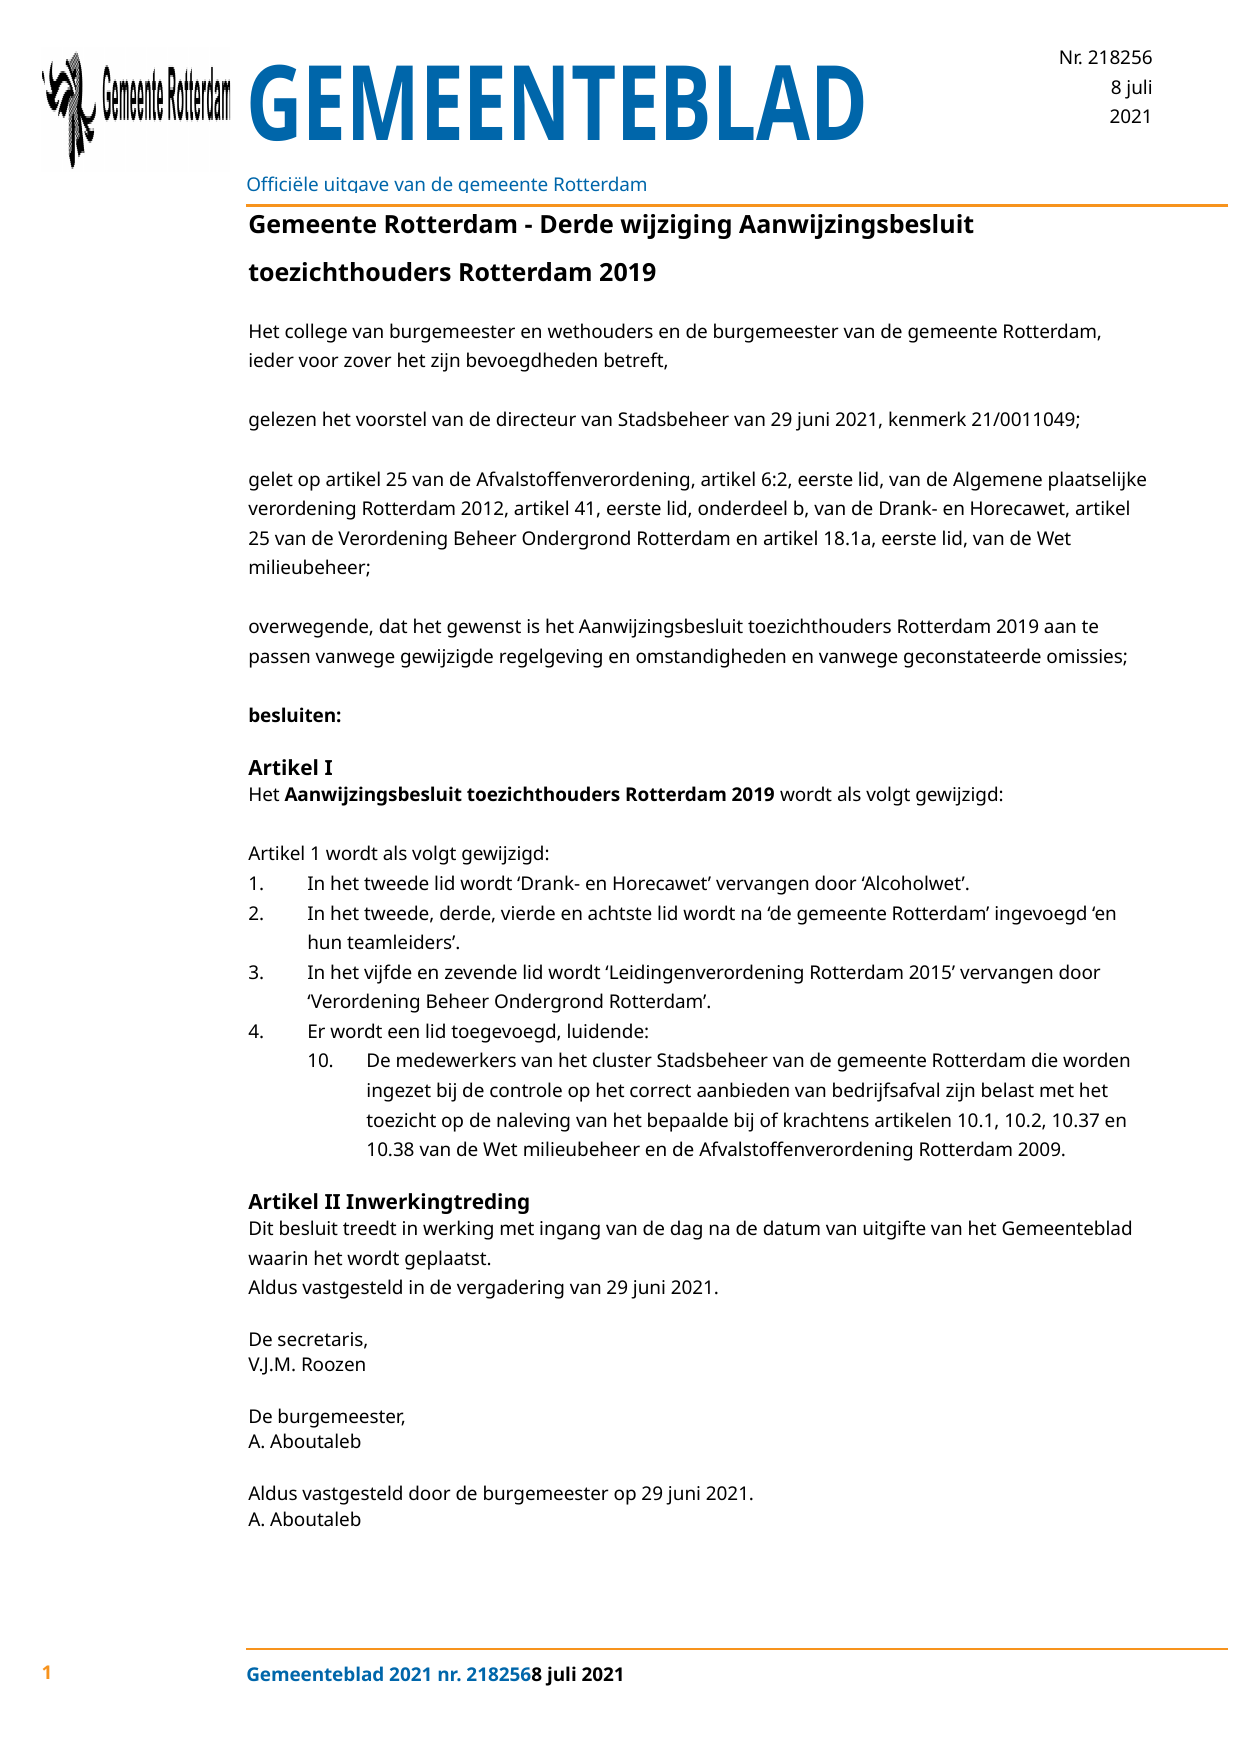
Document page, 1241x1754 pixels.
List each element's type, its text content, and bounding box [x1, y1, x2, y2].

list In het vijfde en zevende lid wordt ‘Leidingenverordening Rotterdam 2015’ vervangen door ‘Verordening Beheer Ondergrond Rotterdam’. [248, 959, 1152, 1014]
text A. Aboutaleb [248, 1506, 1152, 1532]
text Aldus vastgesteld door de burgemeester op 29 juni 2021. [248, 1480, 1152, 1506]
text De burgemeester, [248, 1403, 1152, 1429]
list In het tweede lid wordt ‘Drank- en Horecawet’ vervangen door ‘Alcoholwet’. [248, 870, 1152, 896]
text Artikel II Inwerkingtreding [248, 1187, 1152, 1215]
text Het Aanwijzingsbesluit toezichthouders Rotterdam 2019 wordt als volgt gewijzigd: [248, 781, 1152, 807]
text Gemeente Rotterdam - Derde wijziging Aanwijzingsbesluit toezichthouders Rotterdam 2019 [248, 207, 1152, 288]
text Artikel 1 wordt als volgt gewijzigd: [248, 841, 1152, 866]
text overwegende, dat het gewenst is het Aanwijzingsbesluit toezichthouders Rotterdam 2019 aan te passen vanwege gewijzigde regelgeving en omstandigheden en vanwege geconstateerde omissies; [248, 614, 1152, 669]
text Dit besluit treedt in werking met ingang van de dag na de datum van uitgifte van het Gemeenteblad waarin het wordt geplaatst. [248, 1215, 1152, 1271]
list Er wordt een lid toegevoegd, luidende: [248, 1018, 1152, 1044]
text gelezen het voorstel van de directeur van Stadsbeheer van 29 juni 2021, kenmerk 21/0011049; [248, 407, 1152, 432]
text A. Aboutaleb [248, 1429, 1152, 1454]
text Artikel I [248, 753, 1152, 781]
text Het college van burgemeester en wethouders en de burgemeester van de gemeente Rotterdam, ieder voor zover het zijn bevoegdheden betreft, [248, 318, 1152, 373]
text besluiten: [248, 702, 1152, 728]
text De secretaris, [248, 1326, 1152, 1352]
text V.J.M. Roozen [248, 1352, 1152, 1377]
text gelet op artikel 25 van de Afvalstoffenverordening, artikel 6:2, eerste lid, van de Algemene plaatselijke verordening Rotterdam 2012, artikel 41, eerste lid, onderdeel b, van de Drank- en Horecawet, artikel 25 van de Verordening Beheer Ondergrond Rotterdam en artikel 18.1a, eerste lid, van de Wet milieubeheer; [248, 466, 1152, 580]
text Aldus vastgesteld in de vergadering van 29 juni 2021. [248, 1274, 1152, 1300]
list De medewerkers van het cluster Stadsbeheer van de gemeente Rotterdam die worden ingezet bij de controle op het correct aanbieden van bedrijfsafval zijn belast met het toezicht op de naleving van het bepaalde bij of krachtens artikelen 10.1, 10.2, 10.37 en 10.38 van de Wet milieubeheer en de Afvalstoffenverordening Rotterdam 2009. [307, 1048, 1152, 1162]
picture [41, 47, 231, 172]
list In het tweede, derde, vierde en achtste lid wordt na ‘de gemeente Rotterdam’ ingevoegd ‘en hun teamleiders’. [248, 900, 1152, 955]
